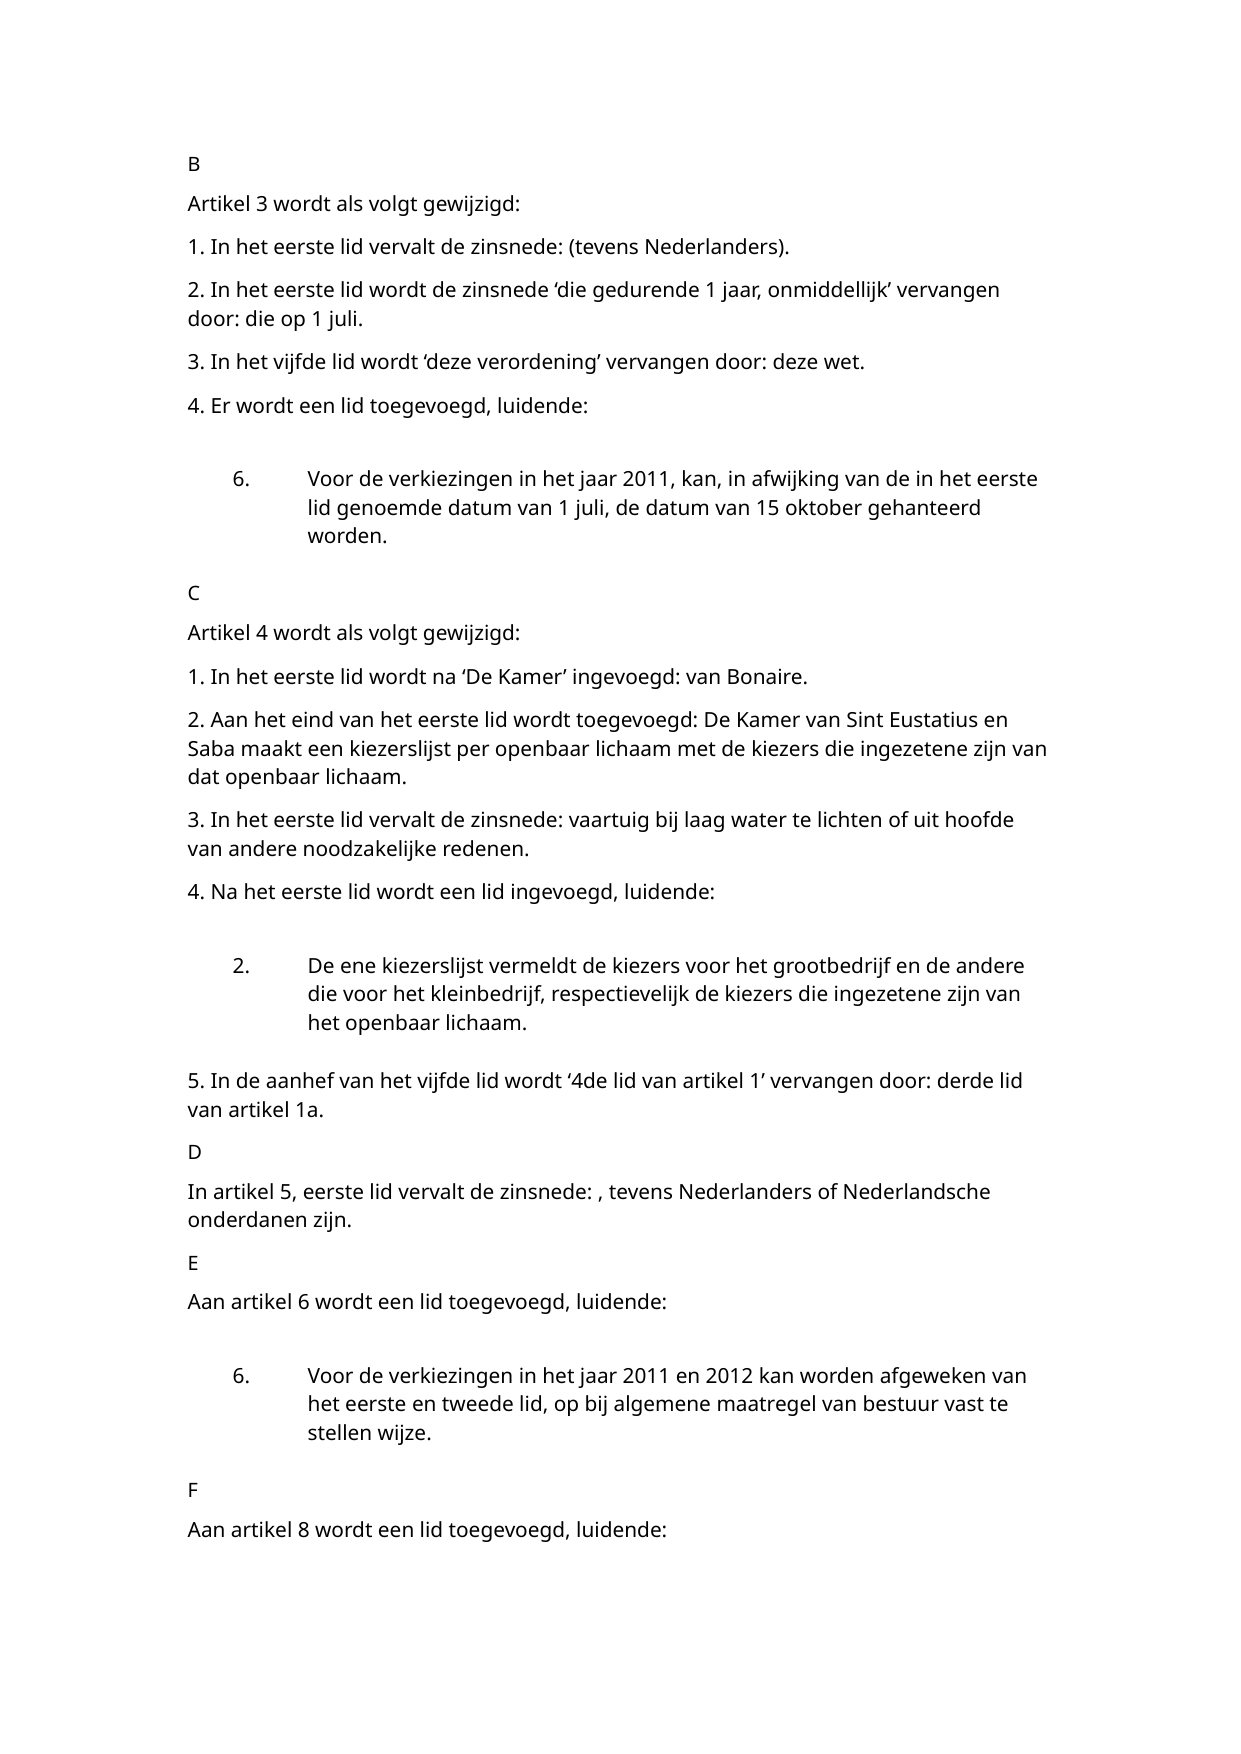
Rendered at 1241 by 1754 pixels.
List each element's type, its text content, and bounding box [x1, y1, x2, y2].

text D [187, 1138, 1053, 1165]
text E [187, 1249, 1053, 1276]
text 3. In het eerste lid vervalt de zinsnede: vaartuig bij laag water te lichten of uit hoofde van andere noodzakelijke redenen. [187, 806, 1053, 862]
text F [187, 1476, 1053, 1503]
text C [187, 580, 1053, 607]
text Aan artikel 8 wordt een lid toegevoegd, luidende: [187, 1515, 1053, 1543]
text 4. Na het eerste lid wordt een lid ingevoegd, luidende: [187, 877, 1053, 906]
text 3. In het vijfde lid wordt ‘deze verordening’ vervangen door: deze wet. [187, 347, 1053, 376]
text Artikel 4 wordt als volgt gewijzigd: [187, 618, 1053, 647]
list Voor de verkiezingen in het jaar 2011, kan, in afwijking van de in het eerste lid genoemde datum van 1 juli, de datum van 15 oktober gehanteerd worden. [232, 464, 1053, 550]
text Artikel 3 wordt als volgt gewijzigd: [187, 189, 1053, 217]
text 2. Aan het eind van het eerste lid wordt toegevoegd: De Kamer van Sint Eustatius en Saba maakt een kiezerslijst per openbaar lichaam met de kiezers die ingezetene zijn van dat openbaar lichaam. [187, 705, 1053, 791]
list De ene kiezerslijst vermeldt de kiezers voor het grootbedrijf en de andere die voor het kleinbedrijf, respectievelijk de kiezers die ingezetene zijn van het openbaar lichaam. [232, 951, 1053, 1036]
text In artikel 5, eerste lid vervalt de zinsnede: , tevens Nederlanders of Nederlandsche onderdanen zijn. [187, 1177, 1053, 1234]
text Aan artikel 6 wordt een lid toegevoegd, luidende: [187, 1287, 1053, 1316]
text 1. In het eerste lid vervalt de zinsnede: (tevens Nederlanders). [187, 232, 1053, 261]
text 1. In het eerste lid wordt na ‘De Kamer’ ingevoegd: van Bonaire. [187, 662, 1053, 690]
list Voor de verkiezingen in het jaar 2011 en 2012 kan worden afgeweken van het eerste en tweede lid, op bij algemene maatregel van bestuur vast te stellen wijze. [232, 1361, 1053, 1446]
text 5. In de aanhef van het vijfde lid wordt ‘4de lid van artikel 1’ vervangen door: derde lid van artikel 1a. [187, 1066, 1053, 1123]
text 4. Er wordt een lid toegevoegd, luidende: [187, 391, 1053, 419]
text B [187, 150, 1053, 177]
text 2. In het eerste lid wordt de zinsnede ‘die gedurende 1 jaar, onmiddellijk’ vervangen door: die op 1 juli. [187, 276, 1053, 332]
